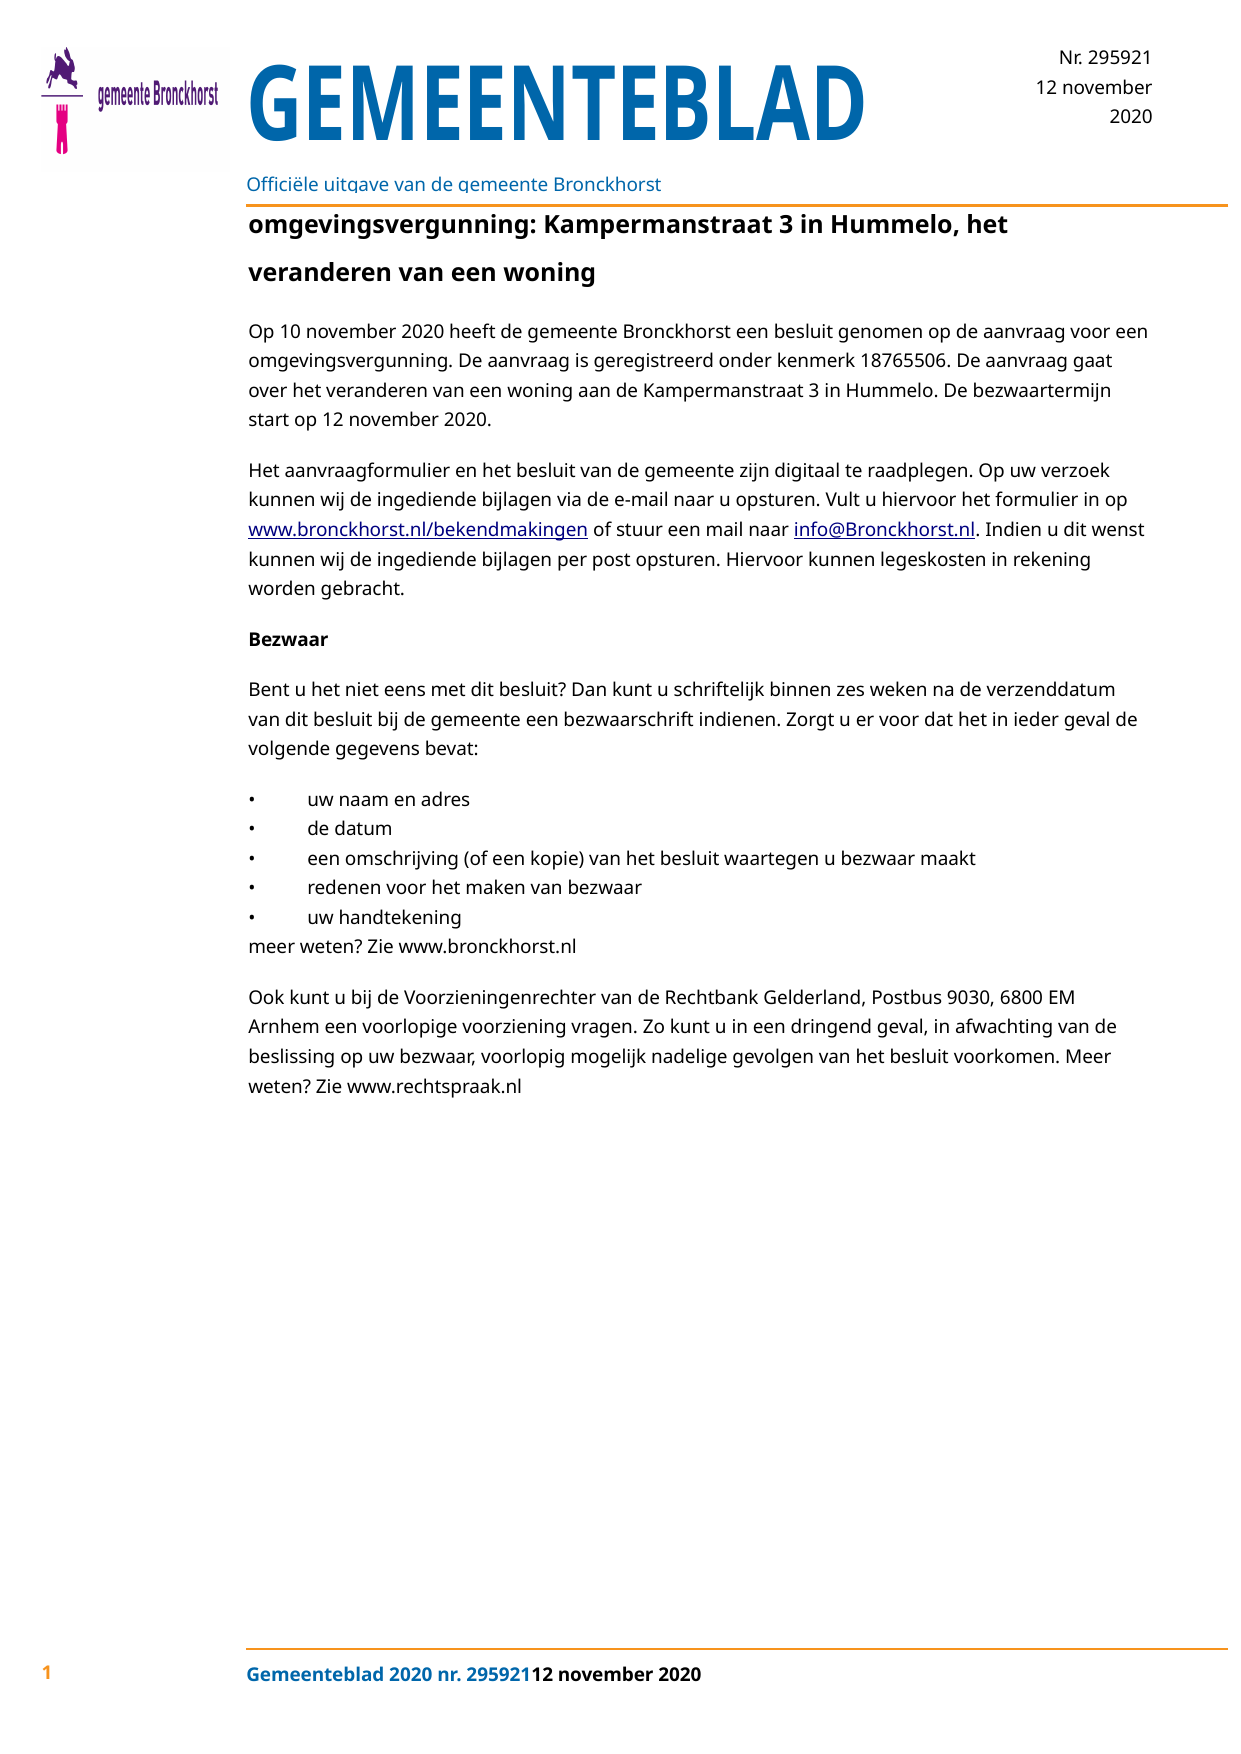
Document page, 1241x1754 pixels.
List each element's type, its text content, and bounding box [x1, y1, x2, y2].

text omgevingsvergunning: Kampermanstraat 3 in Hummelo, het veranderen van een woning [248, 207, 1152, 288]
text Bezwaar [248, 626, 1152, 652]
text Ook kunt u bij de Voorzieningenrechter van de Rechtbank Gelderland, Postbus 9030, 6800 EM Arnhem een voorlopige voorziening vragen. Zo kunt u in een dringend geval, in afwachting van de beslissing op uw bezwaar, voorlopig mogelijk nadelige gevolgen van het besluit voorkomen. Meer weten? Zie www.rechtspraak.nl [248, 984, 1152, 1099]
text meer weten? Zie www.bronckhorst.nl [248, 934, 1152, 959]
list uw handtekening [248, 904, 1152, 930]
text Het aanvraagformulier en het besluit van de gemeente zijn digitaal te raadplegen. Op uw verzoek kunnen wij de ingediende bijlagen via de e-mail naar u opsturen. Vult u hiervoor het formulier in op www.bronckhorst.nl/bekendmakingen of stuur een mail naar info@Bronckhorst.nl. Indien u dit wenst kunnen wij de ingediende bijlagen per post opsturen. Hiervoor kunnen legeskosten in rekening worden gebracht. [248, 457, 1152, 601]
list een omschrijving (of een kopie) van het besluit waartegen u bezwaar maakt [248, 845, 1152, 871]
list de datum [248, 815, 1152, 841]
list redenen voor het maken van bezwaar [248, 874, 1152, 900]
list uw naam en adres [248, 786, 1152, 812]
picture [41, 47, 231, 172]
text Op 10 november 2020 heeft de gemeente Bronckhorst een besluit genomen op de aanvraag voor een omgevingsvergunning. De aanvraag is geregistreerd onder kenmerk 18765506. De aanvraag gaat over het veranderen van een woning aan de Kampermanstraat 3 in Hummelo. De bezwaartermijn start op 12 november 2020. [248, 318, 1152, 432]
text Bent u het niet eens met dit besluit? Dan kunt u schriftelijk binnen zes weken na de verzenddatum van dit besluit bij de gemeente een bezwaarschrift indienen. Zorgt u er voor dat het in ieder geval de volgende gegevens bevat: [248, 676, 1152, 761]
